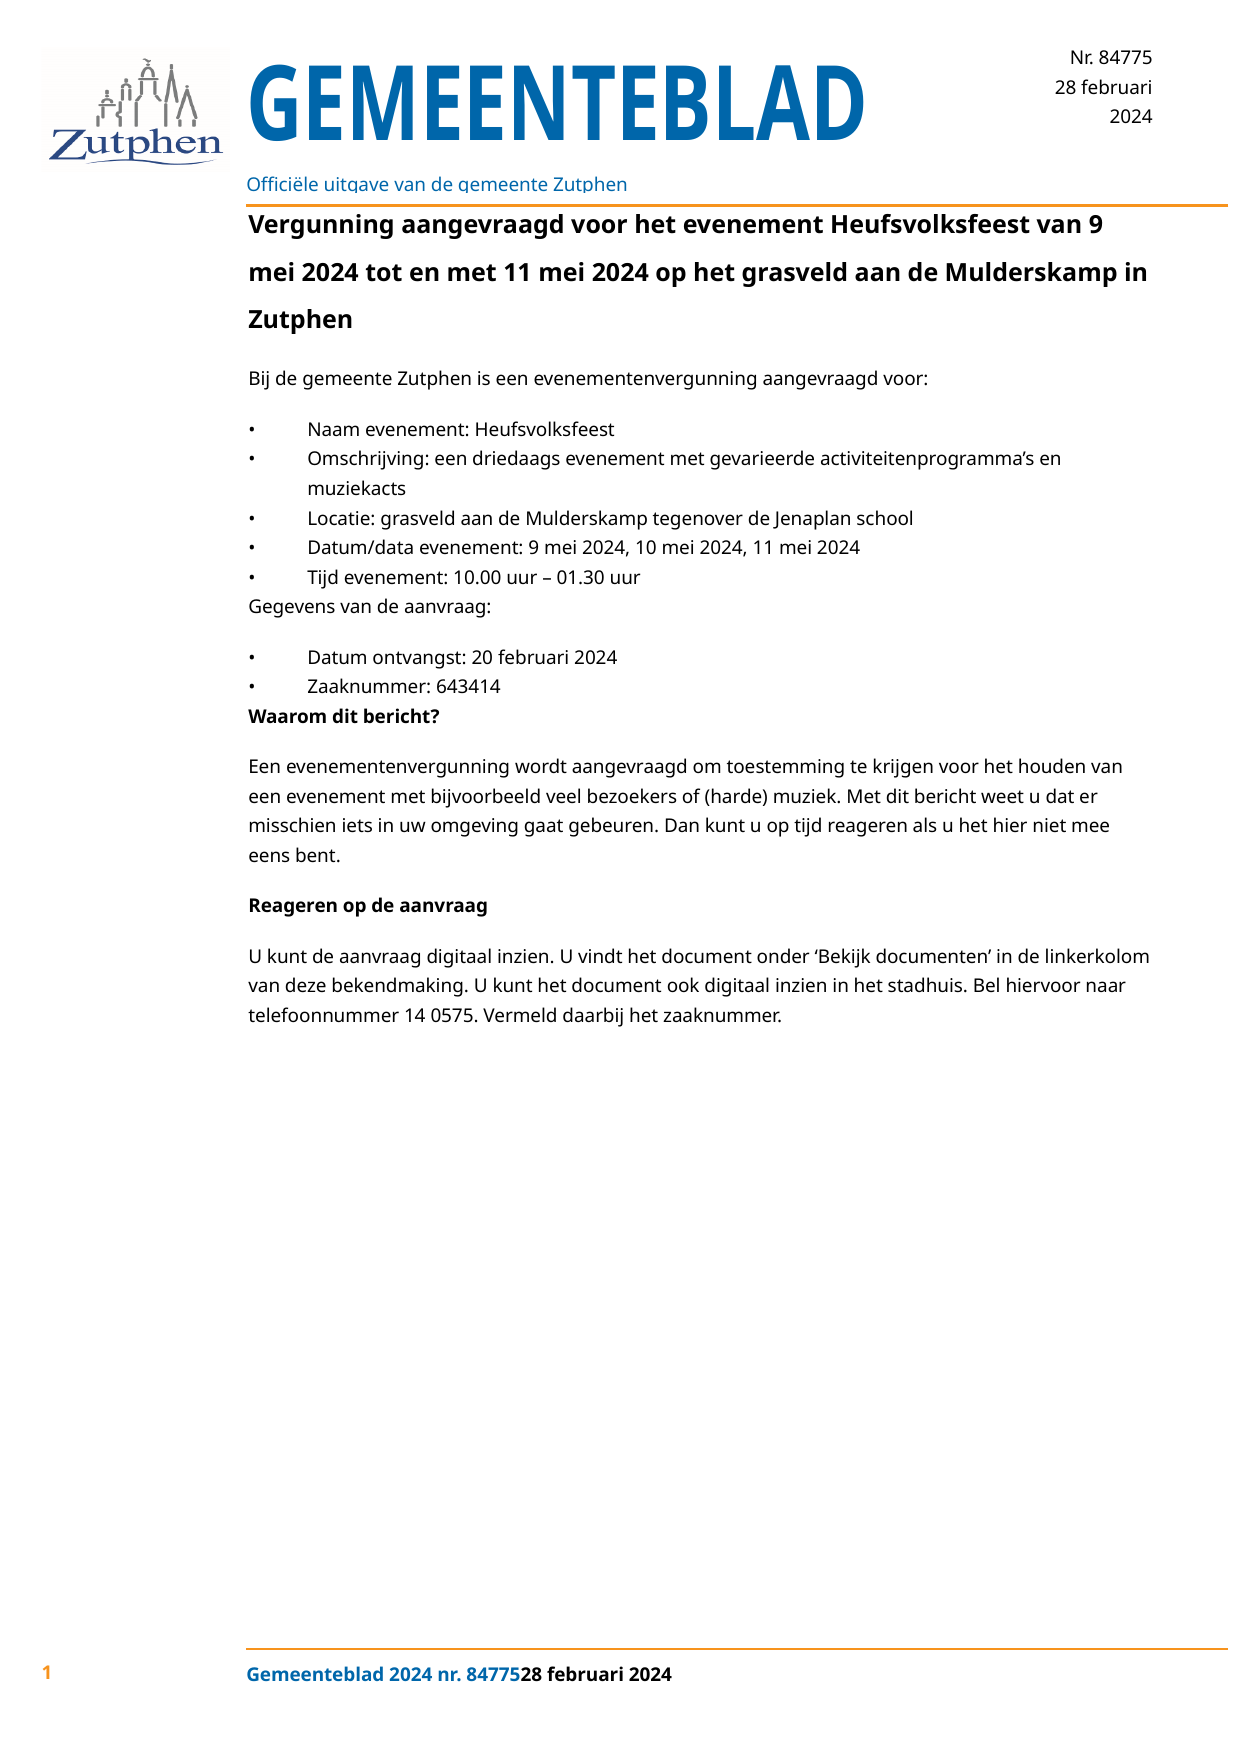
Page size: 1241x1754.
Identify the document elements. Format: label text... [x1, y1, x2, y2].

text Gegevens van de aanvraag: [248, 593, 1152, 619]
list Locatie: grasveld aan de Mulderskamp tegenover de Jenaplan school [248, 505, 1152, 530]
list Omschrijving: een driedaags evenement met gevarieerde activiteitenprogramma’s en muziekacts [248, 446, 1152, 501]
list Naam evenement: Heufsvolksfeest [248, 416, 1152, 442]
text Een evenementenvergunning wordt aangevraagd om toestemming te krijgen voor het houden van een evenement met bijvoorbeeld veel bezoekers of (harde) muziek. Met dit bericht weet u dat er misschien iets in uw omgeving gaat gebeuren. Dan kunt u op tijd reageren als u het hier niet mee eens bent. [248, 753, 1152, 868]
list Datum ontvangst: 20 februari 2024 [248, 644, 1152, 669]
list Zaaknummer: 643414 [248, 673, 1152, 699]
text Waarom dit bericht? [248, 703, 1152, 729]
picture [41, 47, 231, 172]
text Bij de gemeente Zutphen is een evenementenvergunning aangevraagd voor: [248, 366, 1152, 391]
text Vergunning aangevraagd voor het evenement Heufsvolksfeest van 9 mei 2024 tot en met 11 mei 2024 op het grasveld aan de Mulderskamp in Zutphen [248, 207, 1152, 336]
text Reageren op de aanvraag [248, 893, 1152, 918]
text U kunt de aanvraag digitaal inzien. U vindt het document onder ‘Bekijk documenten’ in de linkerkolom van deze bekendmaking. U kunt het document ook digitaal inzien in het stadhuis. Bel hiervoor naar telefoonnummer 14 0575. Vermeld daarbij het zaaknummer. [248, 943, 1152, 1028]
list Tijd evenement: 10.00 uur – 01.30 uur [248, 564, 1152, 589]
list Datum/data evenement: 9 mei 2024, 10 mei 2024, 11 mei 2024 [248, 534, 1152, 560]
